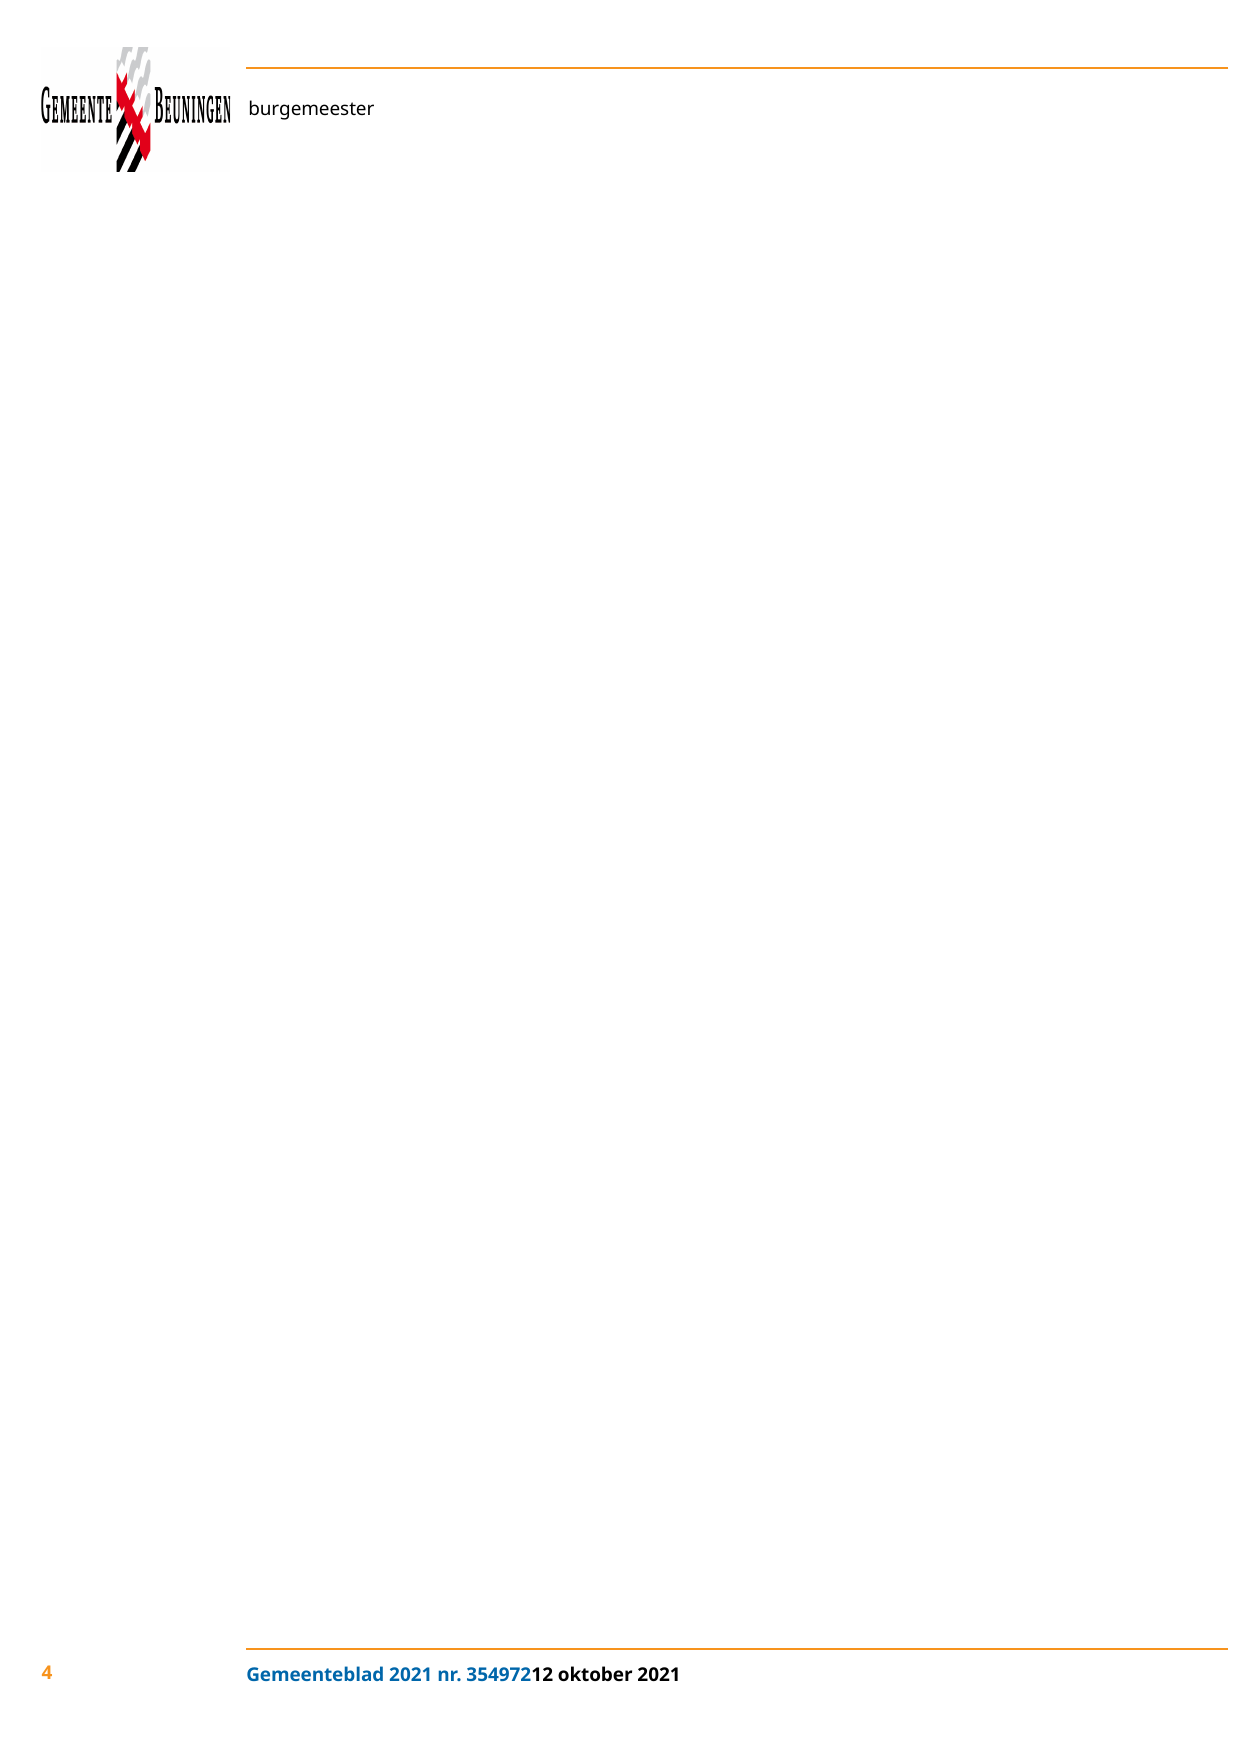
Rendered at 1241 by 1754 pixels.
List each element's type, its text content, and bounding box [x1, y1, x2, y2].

text burgemeester [248, 95, 1152, 121]
picture [41, 47, 231, 172]
